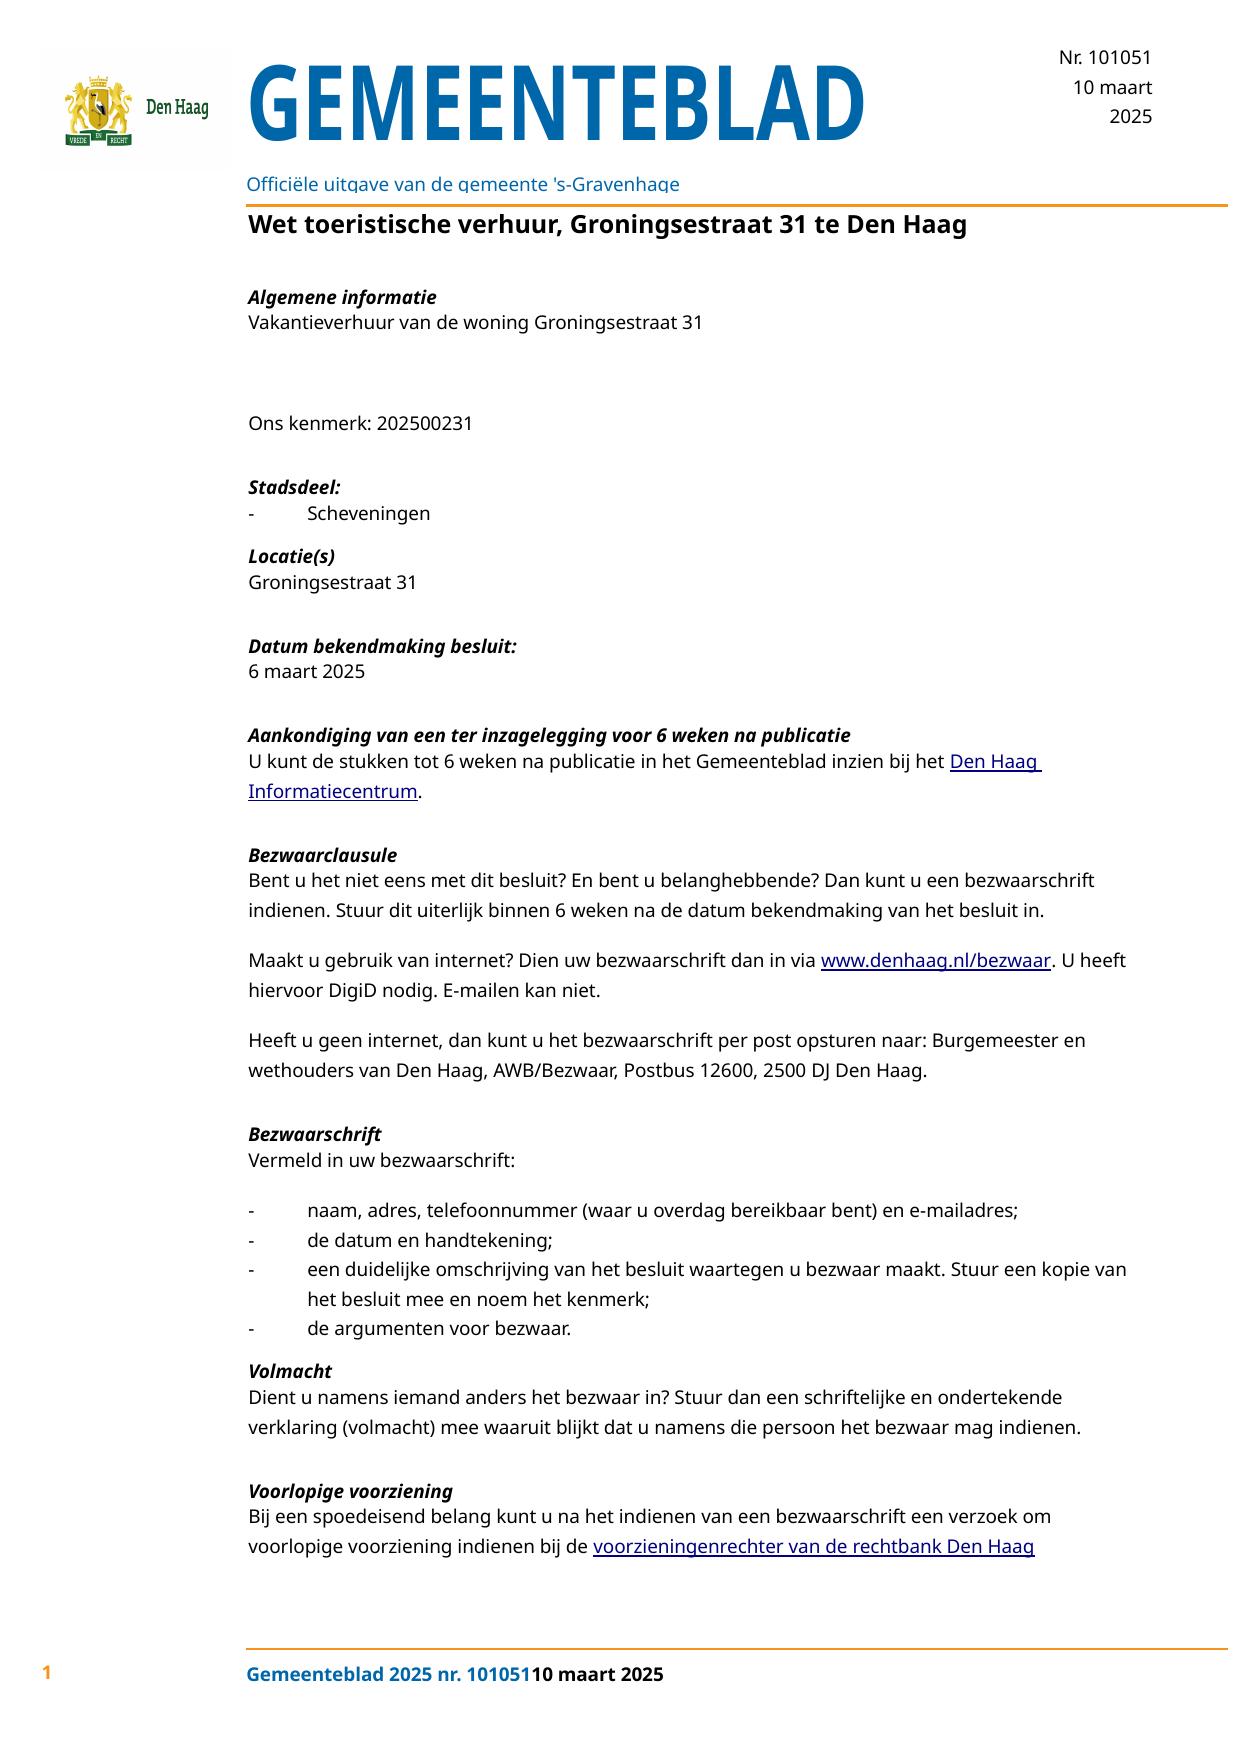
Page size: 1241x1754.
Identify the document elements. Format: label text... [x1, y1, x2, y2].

list naam, adres, telefoonnummer (waar u overdag bereikbaar bent) en e-mailadres; [248, 1197, 1152, 1223]
text Groningsestraat 31 [248, 569, 1152, 595]
list een duidelijke omschrijving van het besluit waartegen u bezwaar maakt. Stuur een kopie van het besluit mee en noem het kenmerk; [248, 1256, 1152, 1312]
text Bezwaarclausule [248, 842, 1152, 868]
text Algemene informatie [248, 284, 1152, 309]
text Dient u namens iemand anders het bezwaar in? Stuur dan een schriftelijke en ondertekende verklaring (volmacht) mee waaruit blijkt dat u namens die persoon het bezwaar mag indienen. [248, 1384, 1152, 1440]
text U kunt de stukken tot 6 weken na publicatie in het Gemeenteblad inzien bij het Den Haag Informatiecentrum. [248, 748, 1152, 804]
text Maakt u gebruik van internet? Dien uw bezwaarschrift dan in via www.denhaag.nl/bezwaar. U heeft hiervoor DigiD nodig. E-mailen kan niet. [248, 948, 1152, 1003]
text Volmacht [248, 1359, 1152, 1384]
text Bij een spoedeisend belang kunt u na het indienen van een bezwaarschrift een verzoek om voorlopige voorziening indienen bij de voorzieningenrechter van de rechtbank Den Haag [248, 1504, 1152, 1559]
text Locatie(s) [248, 543, 1152, 569]
text Bent u het niet eens met dit besluit? En bent u belanghebbende? Dan kunt u een bezwaarschrift indienen. Stuur dit uiterlijk binnen 6 weken na de datum bekendmaking van het besluit in. [248, 868, 1152, 923]
text 6 maart 2025 [248, 659, 1152, 684]
text Vermeld in uw bezwaarschrift: [248, 1147, 1152, 1173]
text Heeft u geen internet, dan kunt u het bezwaarschrift per post opsturen naar: Burgemeester en wethouders van Den Haag, AWB/Bezwaar, Postbus 12600, 2500 DJ Den Haag. [248, 1028, 1152, 1083]
text Datum bekendmaking besluit: [248, 633, 1152, 659]
text Ons kenmerk: 202500231 [248, 410, 1152, 436]
text Aankondiging van een ter inzagelegging voor 6 weken na publicatie [248, 723, 1152, 748]
text Wet toeristische verhuur, Groningsestraat 31 te Den Haag [248, 207, 1152, 241]
list de datum en handtekening; [248, 1227, 1152, 1253]
list de argumenten voor bezwaar. [248, 1316, 1152, 1341]
text Stadsdeel: [248, 474, 1152, 500]
text Bezwaarschrift [248, 1121, 1152, 1147]
text Vakantieverhuur van de woning Groningsestraat 31 [248, 309, 1152, 335]
picture [41, 47, 231, 172]
text Voorlopige voorziening [248, 1478, 1152, 1504]
list Scheveningen [248, 500, 1152, 526]
